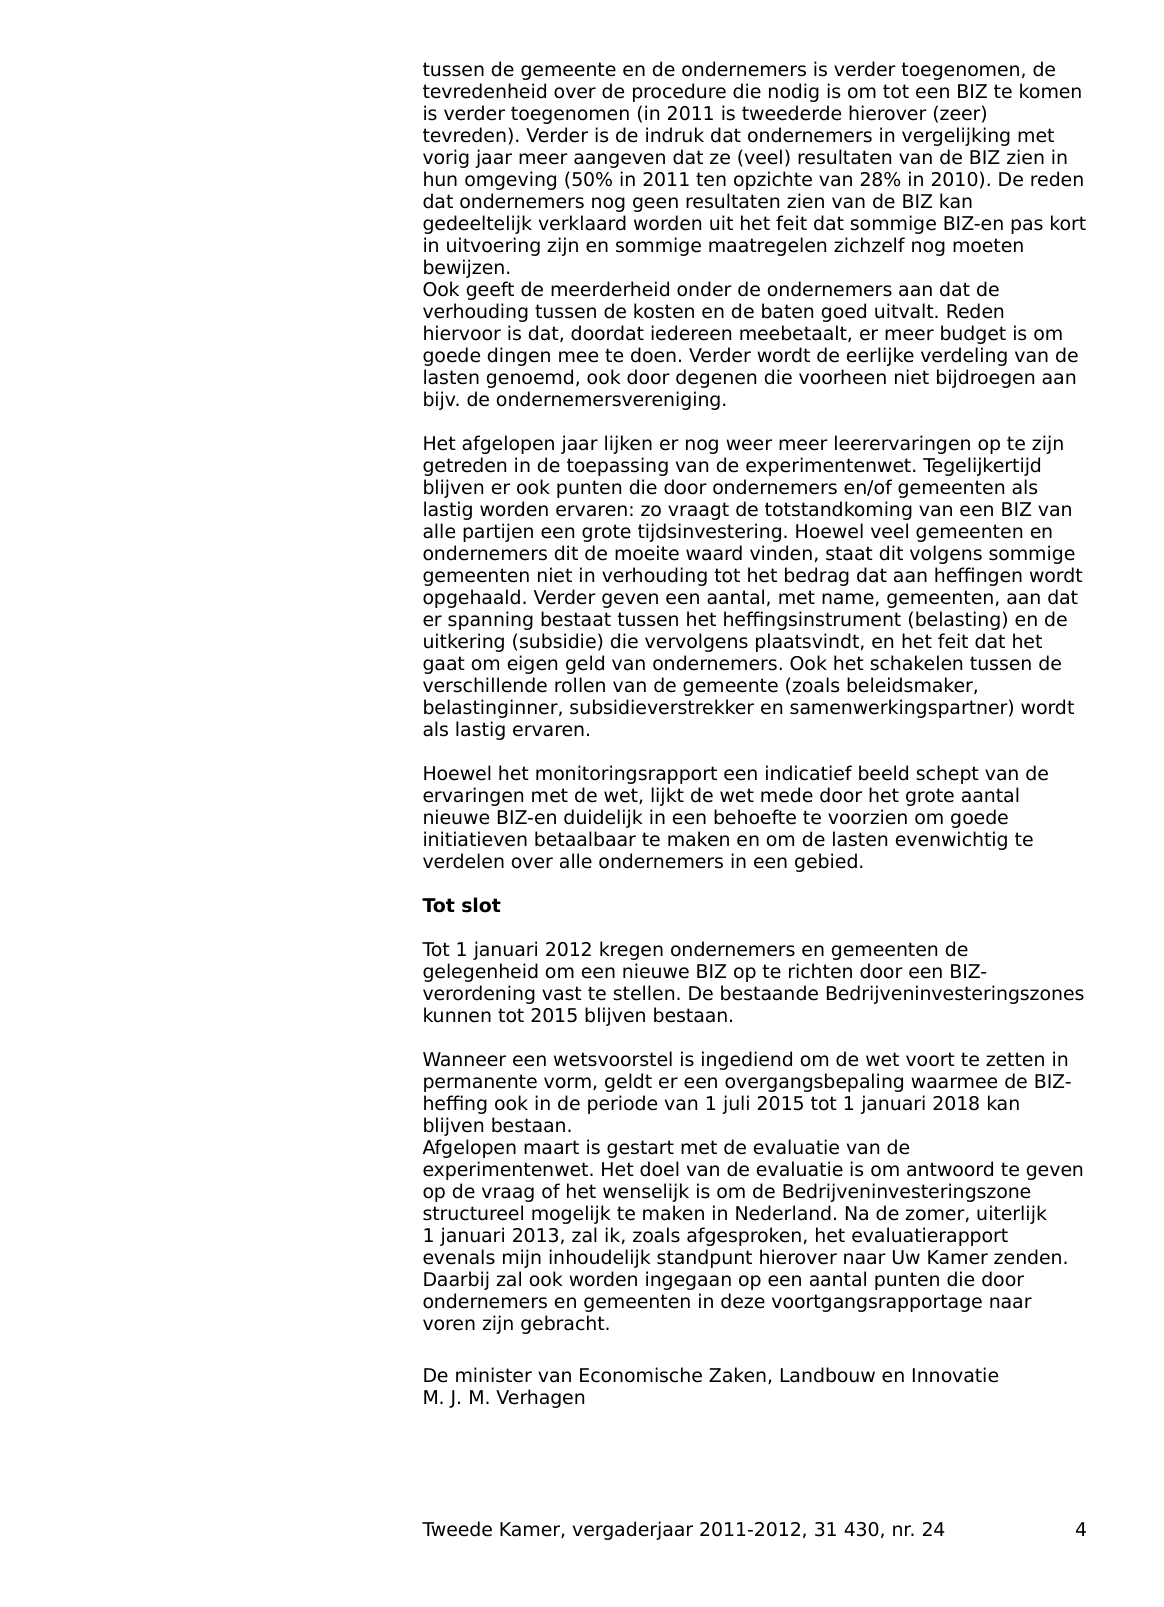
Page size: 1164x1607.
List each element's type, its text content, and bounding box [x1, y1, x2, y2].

text Het afgelopen jaar lijken er nog weer meer leerervaringen op te zijn getreden in de toepassing van de experimentenwet. Tegelijkertijd blijven er ook punten die door ondernemers en/of gemeenten als lastig worden ervaren: zo vraagt de totstandkoming van een BIZ van alle partijen een grote tijdsinvestering. Hoewel veel gemeenten en ondernemers dit de moeite waard vinden, staat dit volgens sommige gemeenten niet in verhouding tot het bedrag dat aan heffingen wordt opgehaald. Verder geven een aantal, met name, gemeenten, aan dat er spanning bestaat tussen het heffingsinstrument (belasting) en de uitkering (subsidie) die vervolgens plaatsvindt, en het feit dat het gaat om eigen geld van ondernemers. Ook het schakelen tussen de verschillende rollen van de gemeente (zoals beleidsmaker, belastinginner, subsidieverstrekker en samenwerkingspartner) wordt als lastig ervaren. [422, 433, 1087, 741]
text Hoewel het monitoringsrapport een indicatief beeld schept van de ervaringen met de wet, lijkt de wet mede door het grote aantal nieuwe BIZ-en duidelijk in een behoefte te voorzien om goede initiatieven betaalbaar te maken en om de lasten evenwichtig te verdelen over alle ondernemers in een gebied. [422, 763, 1087, 873]
text Wanneer een wetsvoorstel is ingediend om de wet voort te zetten in permanente vorm, geldt er een overgangsbepaling waarmee de BIZ-heffing ook in de periode van 1 juli 2015 tot 1 januari 2018 kan blijven bestaan. [422, 1049, 1087, 1137]
subtitle Tot slot [422, 895, 1087, 917]
text Tot 1 januari 2012 kregen ondernemers en gemeenten de gelegenheid om een nieuwe BIZ op te richten door een BIZ-verordening vast te stellen. De bestaande Bedrijveninvesteringszones kunnen tot 2015 blijven bestaan. [422, 939, 1087, 1027]
text Afgelopen maart is gestart met de evaluatie van de experimentenwet. Het doel van de evaluatie is om antwoord te geven op de vraag of het wenselijk is om de Bedrijveninvesteringszone structureel mogelijk te maken in Nederland. Na de zomer, uiterlijk 1 januari 2013, zal ik, zoals afgesproken, het evaluatierapport evenals mijn inhoudelijk standpunt hierover naar Uw Kamer zenden. Daarbij zal ook worden ingegaan op een aantal punten die door ondernemers en gemeenten in deze voortgangsrapportage naar voren zijn gebracht. [422, 1137, 1087, 1335]
text tussen de gemeente en de ondernemers is verder toegenomen, de tevredenheid over de procedure die nodig is om tot een BIZ te komen is verder toegenomen (in 2011 is tweederde hierover (zeer) tevreden). Verder is de indruk dat ondernemers in vergelijking met vorig jaar meer aangeven dat ze (veel) resultaten van de BIZ zien in hun omgeving (50% in 2011 ten opzichte van 28% in 2010). De reden dat ondernemers nog geen resultaten zien van de BIZ kan gedeeltelijk verklaard worden uit het feit dat sommige BIZ-en pas kort in uitvoering zijn en sommige maatregelen zichzelf nog moeten bewijzen. [422, 59, 1087, 279]
text Ook geeft de meerderheid onder de ondernemers aan dat de verhouding tussen de kosten en de baten goed uitvalt. Reden hiervoor is dat, doordat iedereen meebetaalt, er meer budget is om goede dingen mee te doen. Verder wordt de eerlijke verdeling van de lasten genoemd, ook door degenen die voorheen niet bijdroegen aan bijv. de ondernemersvereniging. [422, 279, 1087, 411]
text De minister van Economische Zaken, Landbouw en Innovatie M. J. M. Verhagen [422, 1365, 1087, 1409]
